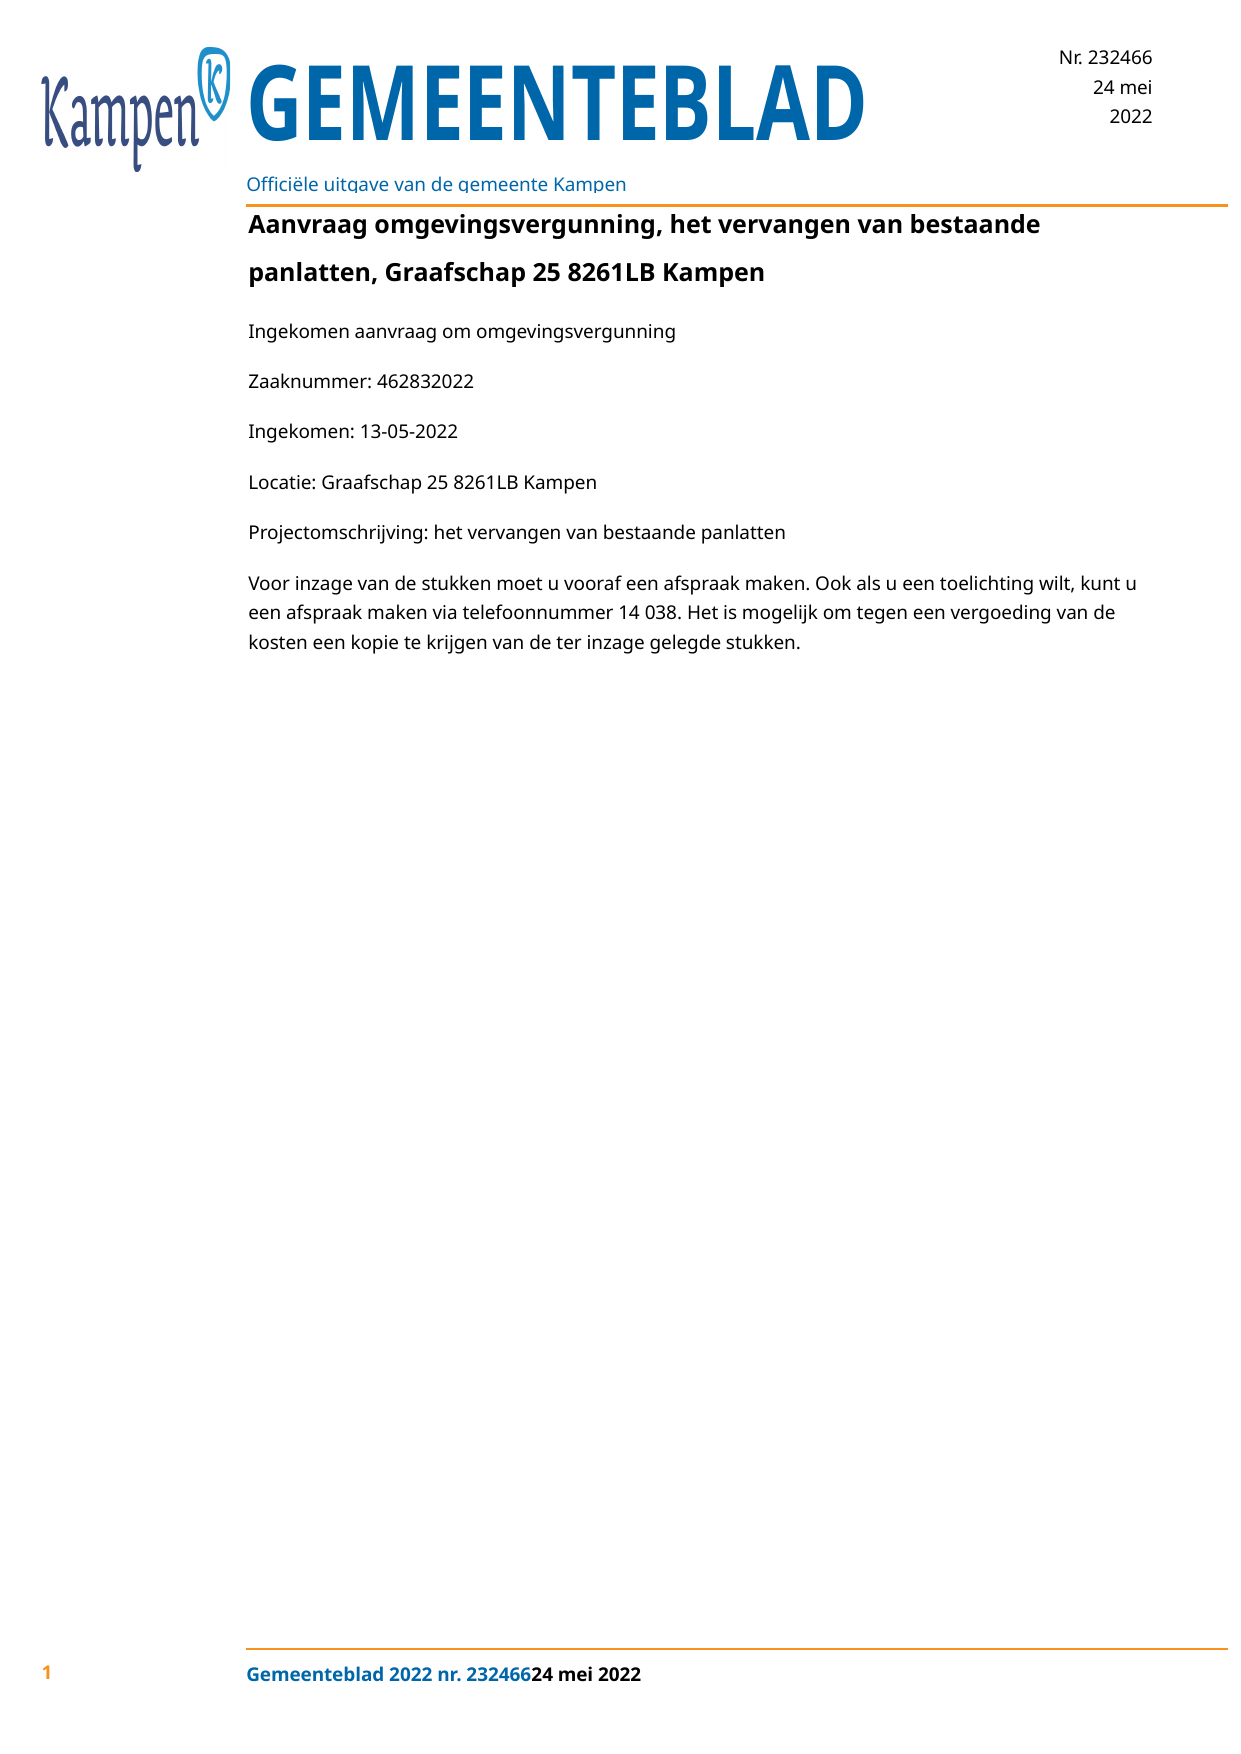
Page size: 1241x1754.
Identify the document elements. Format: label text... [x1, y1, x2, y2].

text Locatie: Graafschap 25 8261LB Kampen [248, 469, 1152, 495]
text Aanvraag omgevingsvergunning, het vervangen van bestaande panlatten, Graafschap 25 8261LB Kampen [248, 207, 1152, 288]
text Projectomschrijving: het vervangen van bestaande panlatten [248, 519, 1152, 545]
text Zaaknummer: 462832022 [248, 368, 1152, 394]
text Voor inzage van de stukken moet u vooraf een afspraak maken. Ook als u een toelichting wilt, kunt u een afspraak maken via telefoonnummer 14 038. Het is mogelijk om tegen een vergoeding van de kosten een kopie te krijgen van de ter inzage gelegde stukken. [248, 570, 1152, 655]
text Ingekomen: 13-05-2022 [248, 419, 1152, 444]
picture [41, 47, 231, 172]
text Ingekomen aanvraag om omgevingsvergunning [248, 318, 1152, 344]
